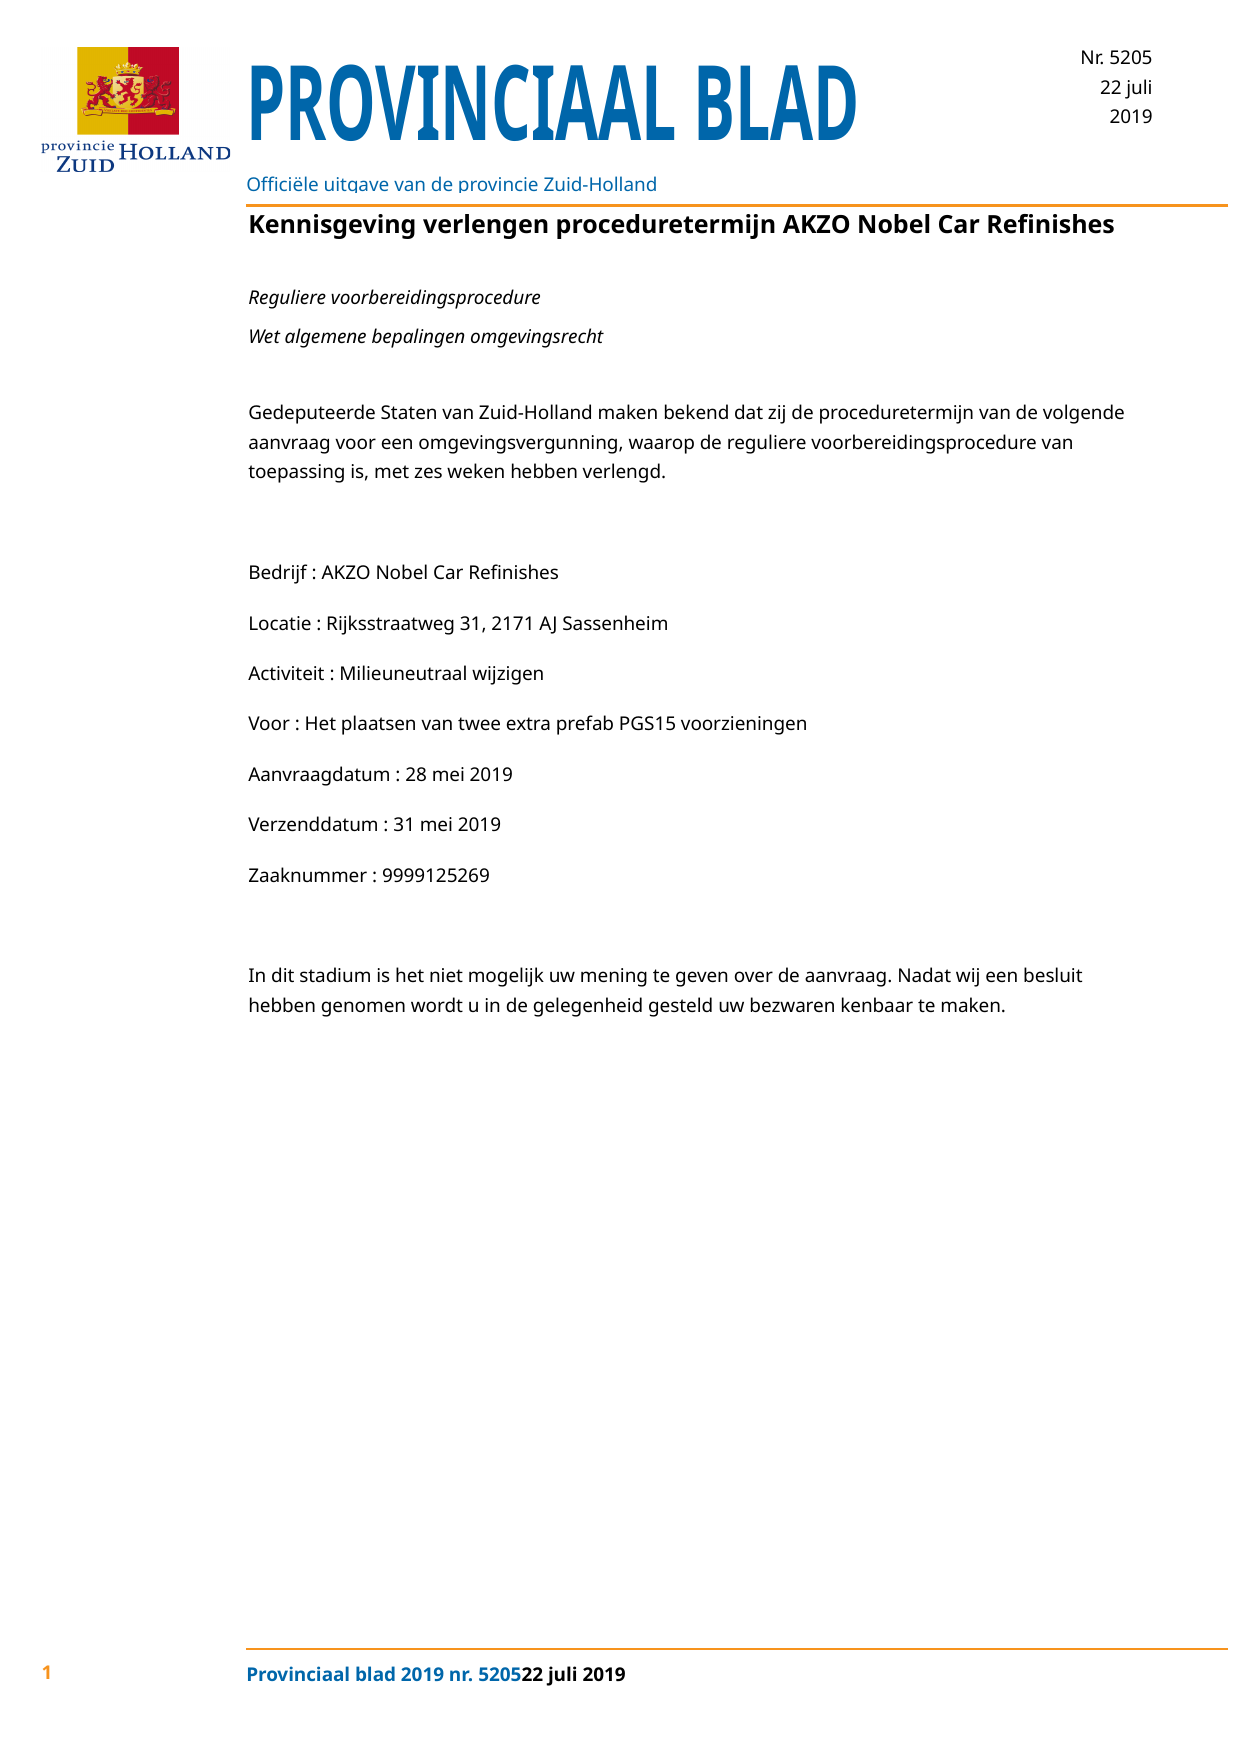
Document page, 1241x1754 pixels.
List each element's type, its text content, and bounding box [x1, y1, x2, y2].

text Bedrijf : AKZO Nobel Car Refinishes [248, 559, 1152, 585]
picture [41, 47, 231, 172]
text Voor : Het plaatsen van twee extra prefab PGS15 voorzieningen [248, 711, 1152, 736]
text Gedeputeerde Staten van Zuid-Holland maken bekend dat zij de proceduretermijn van de volgende aanvraag voor een omgevingsvergunning, waarop de reguliere voorbereidingsprocedure van toepassing is, met zes weken hebben verlengd. [248, 399, 1152, 484]
text Reguliere voorbereidingsprocedure [248, 284, 1152, 309]
text Wet algemene bepalingen omgevingsrecht [248, 323, 1152, 349]
text Kennisgeving verlengen proceduretermijn AKZO Nobel Car Refinishes [248, 207, 1152, 241]
text Activiteit : Milieuneutraal wijzigen [248, 660, 1152, 686]
text In dit stadium is het niet mogelijk uw mening te geven over de aanvraag. Nadat wij een besluit hebben genomen wordt u in de gelegenheid gesteld uw bezwaren kenbaar te maken. [248, 963, 1152, 1018]
text Aanvraagdatum : 28 mei 2019 [248, 761, 1152, 787]
text Verzenddatum : 31 mei 2019 [248, 811, 1152, 837]
text Locatie : Rijksstraatweg 31, 2171 AJ Sassenheim [248, 610, 1152, 635]
text Zaaknummer : 9999125269 [248, 862, 1152, 887]
